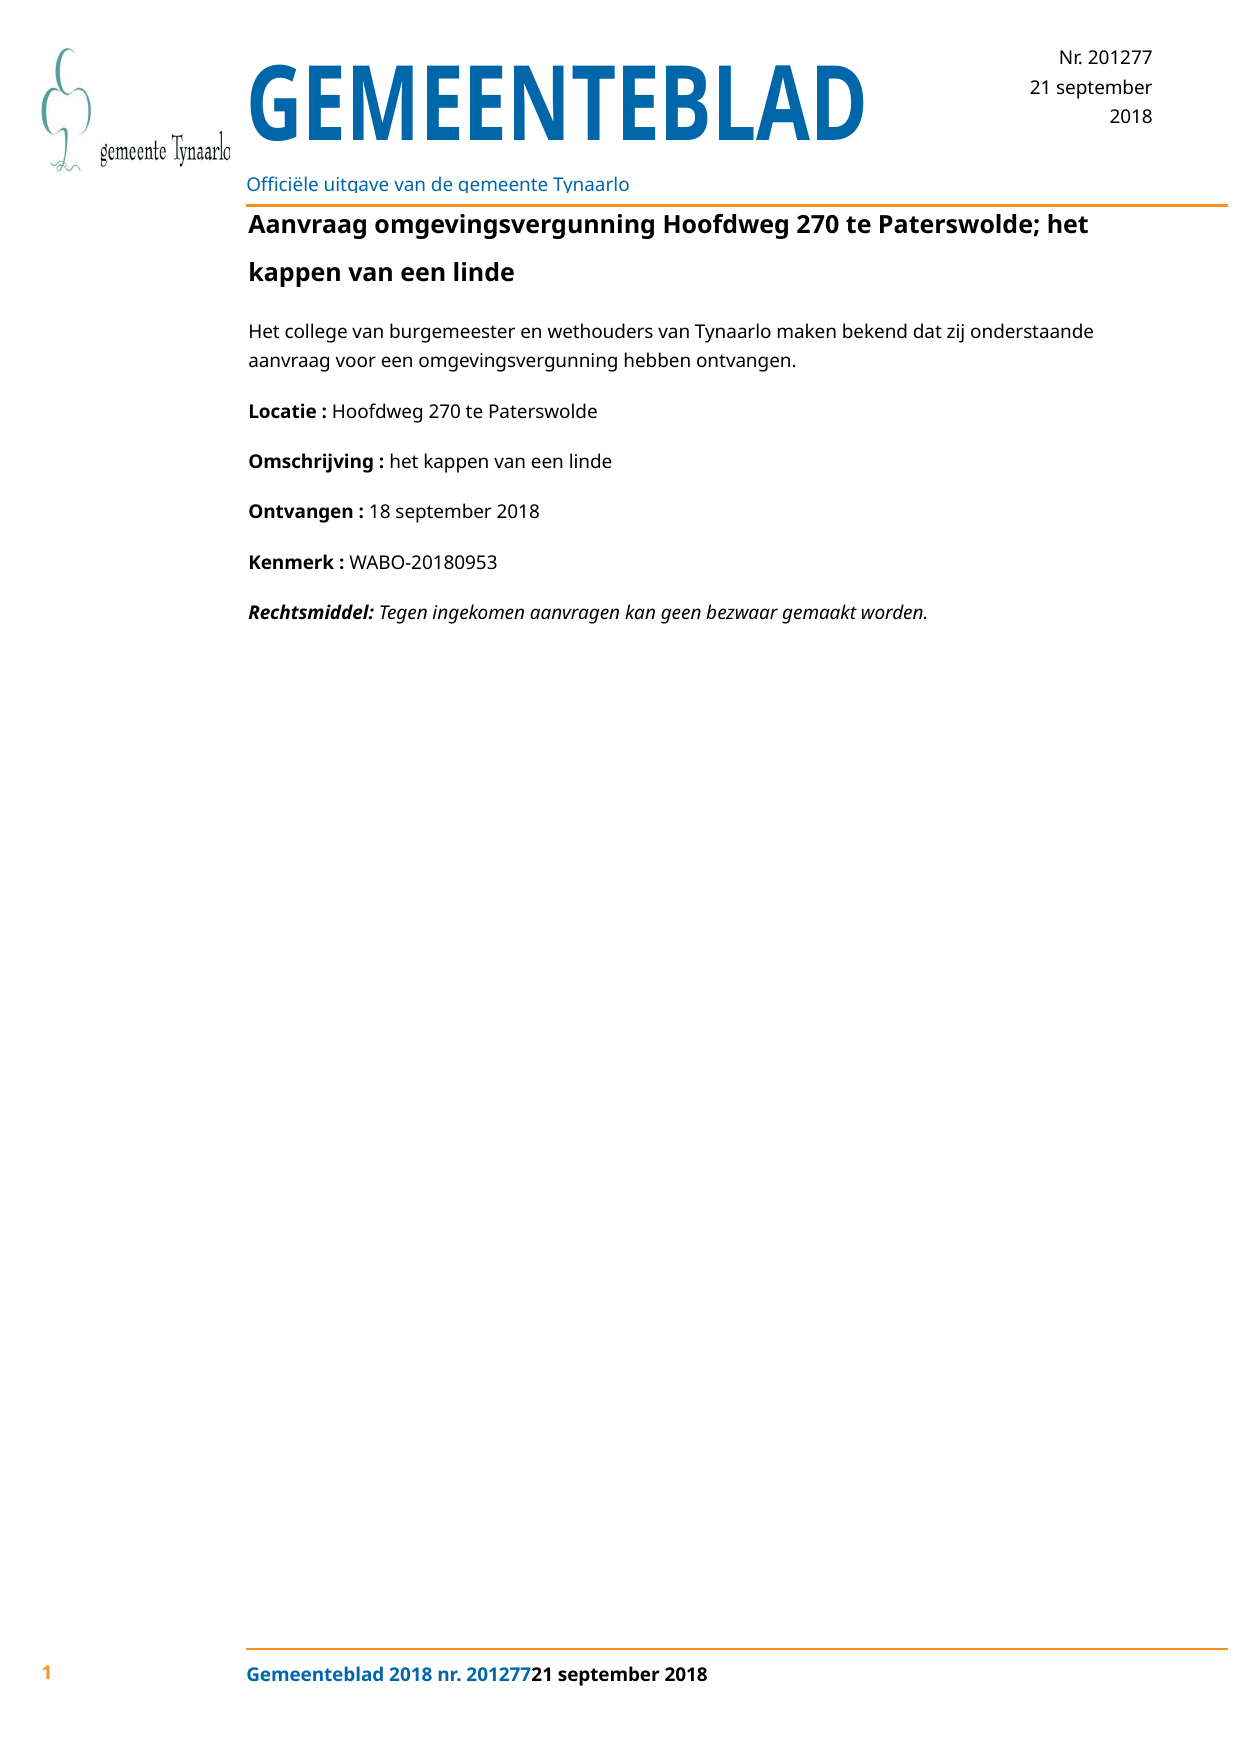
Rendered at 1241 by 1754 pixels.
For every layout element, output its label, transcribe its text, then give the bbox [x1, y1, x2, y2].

text Ontvangen : 18 september 2018 [248, 499, 1152, 524]
text Locatie : Hoofdweg 270 te Paterswolde [248, 398, 1152, 424]
text Aanvraag omgevingsvergunning Hoofdweg 270 te Paterswolde; het kappen van een linde [248, 207, 1152, 288]
text Omschrijving : het kappen van een linde [248, 448, 1152, 474]
text Kenmerk : WABO-20180953 [248, 549, 1152, 575]
text Rechtsmiddel: Tegen ingekomen aanvragen kan geen bezwaar gemaakt worden. [248, 599, 1152, 625]
text Het college van burgemeester en wethouders van Tynaarlo maken bekend dat zij onderstaande aanvraag voor een omgevingsvergunning hebben ontvangen. [248, 318, 1152, 373]
picture [41, 47, 231, 172]
